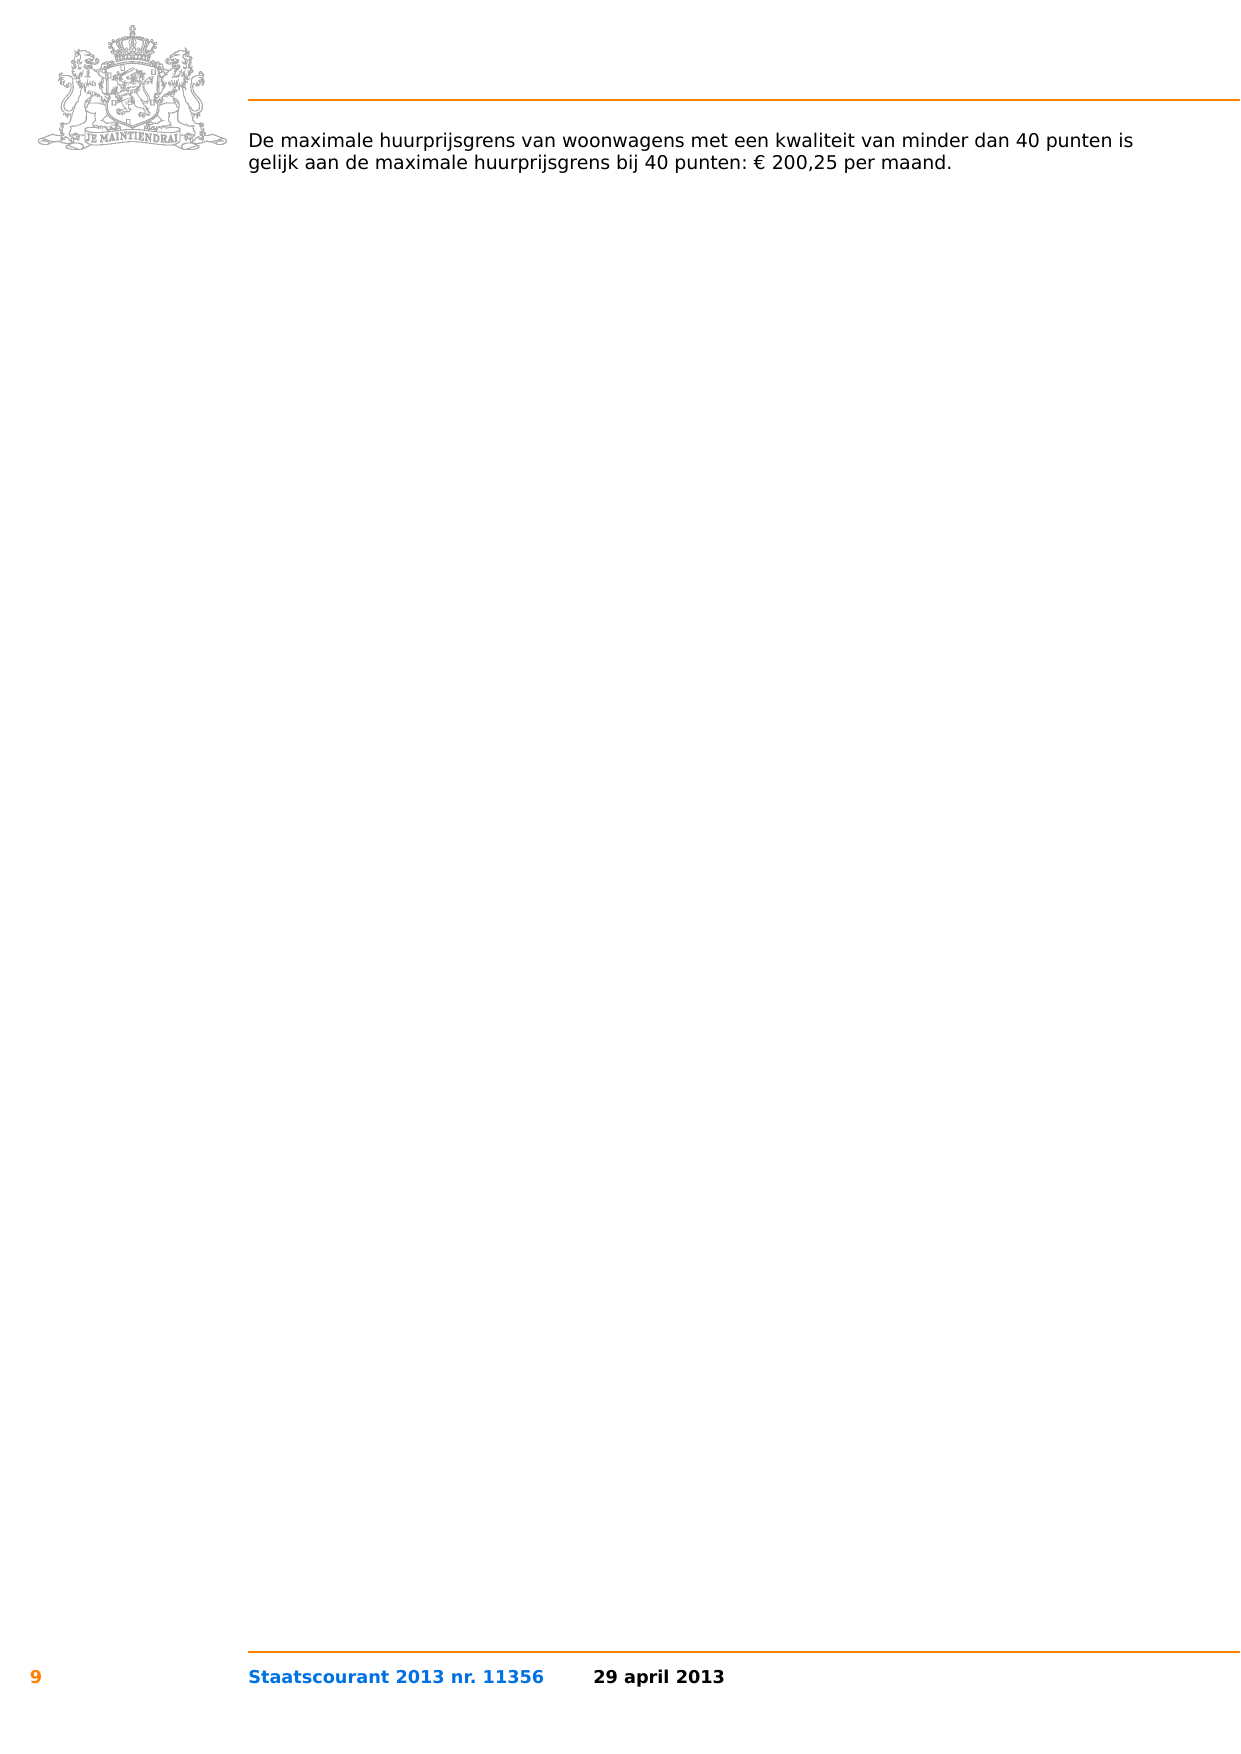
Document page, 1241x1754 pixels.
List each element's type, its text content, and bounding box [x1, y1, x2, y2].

text De maximale huurprijsgrens van woonwagens met een kwaliteit van minder dan 40 punten is gelijk aan de maximale huurprijsgrens bij 40 punten: € 200,25 per maand. [248, 130, 1163, 174]
picture [38, 25, 227, 150]
